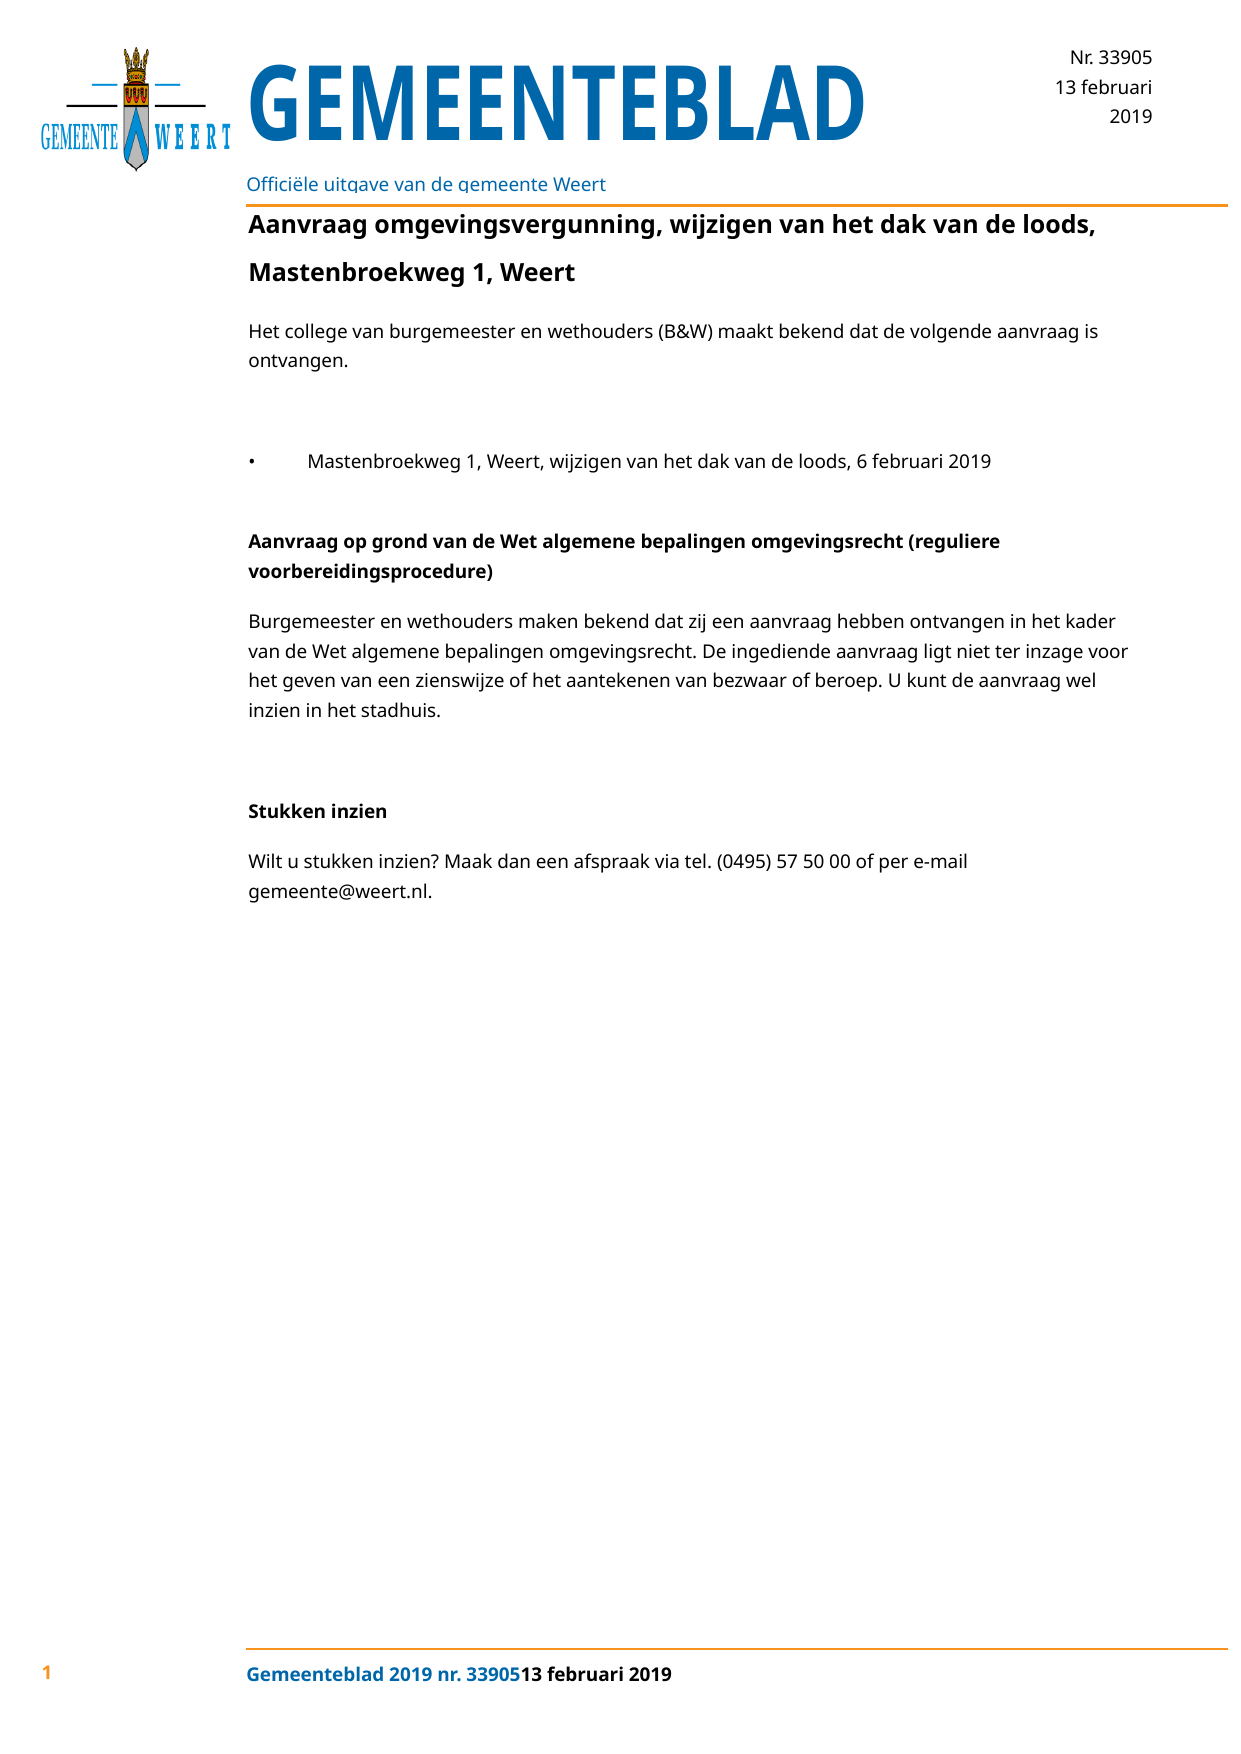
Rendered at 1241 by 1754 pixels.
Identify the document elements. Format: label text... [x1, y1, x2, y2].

text Burgemeester en wethouders maken bekend dat zij een aanvraag hebben ontvangen in het kader van de Wet algemene bepalingen omgevingsrecht. De ingediende aanvraag ligt niet ter inzage voor het geven van een zienswijze of het aantekenen van bezwaar of beroep. U kunt de aanvraag wel inzien in het stadhuis. [248, 608, 1152, 723]
text Het college van burgemeester en wethouders (B&W) maakt bekend dat de volgende aanvraag is ontvangen. [248, 318, 1152, 373]
text Stukken inzien [248, 798, 1152, 824]
list Mastenbroekweg 1, Weert, wijzigen van het dak van de loods, 6 februari 2019 [248, 448, 1152, 474]
text Aanvraag op grond van de Wet algemene bepalingen omgevingsrecht (reguliere voorbereidingsprocedure) [248, 528, 1152, 584]
text Wilt u stukken inzien? Maak dan een afspraak via tel. (0495) 57 50 00 of per e-mail gemeente@weert.nl. [248, 848, 1152, 904]
text Aanvraag omgevingsvergunning, wijzigen van het dak van de loods, Mastenbroekweg 1, Weert [248, 207, 1152, 288]
picture [41, 47, 231, 172]
